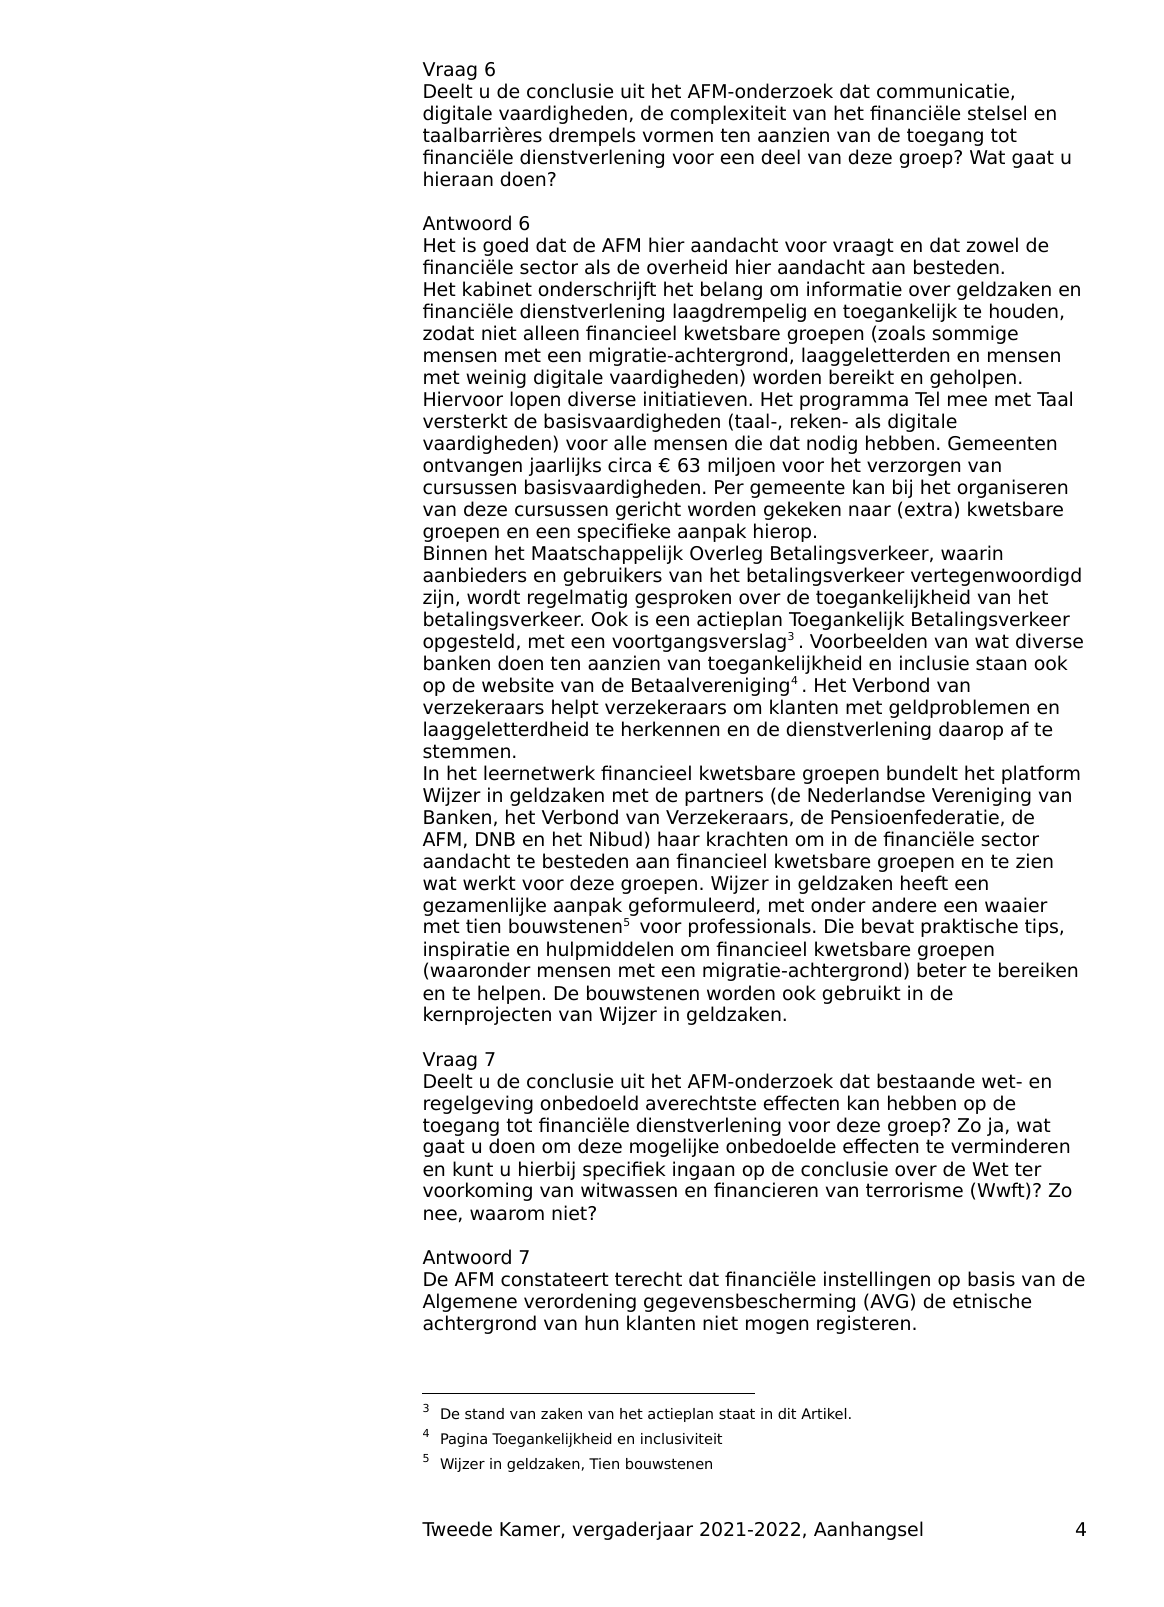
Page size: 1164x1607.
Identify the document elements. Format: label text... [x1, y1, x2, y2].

text In het leernetwerk financieel kwetsbare groepen bundelt het platform Wijzer in geldzaken met de partners (de Nederlandse Vereniging van Banken, het Verbond van Verzekeraars, de Pensioenfederatie, de AFM, DNB en het Nibud) haar krachten om in de financiële sector aandacht te besteden aan financieel kwetsbare groepen en te zien wat werkt voor deze groepen. Wijzer in geldzaken heeft een gezamenlijke aanpak geformuleerd, met onder andere een waaier met tien bouwstenen voor professionals. Die bevat praktische tips, inspiratie en hulpmiddelen om financieel kwetsbare groepen (waaronder mensen met een migratie-achtergrond) beter te bereiken en te helpen. De bouwstenen worden ook gebruikt in de kernprojecten van Wijzer in geldzaken. [422, 763, 1087, 1026]
text Vraag 7 [422, 1048, 1087, 1071]
text Deelt u de conclusie uit het AFM-onderzoek dat bestaande wet- en regelgeving onbedoeld averechtste effecten kan hebben op de toegang tot financiële dienstverlening voor deze groep? Zo ja, wat gaat u doen om deze mogelijke onbedoelde effecten te verminderen en kunt u hierbij specifiek ingaan op de conclusie over de Wet ter voorkoming van witwassen en financieren van terrorisme (Wwft)? Zo nee, waarom niet? [422, 1071, 1087, 1224]
text Binnen het Maatschappelijk Overleg Betalingsverkeer, waarin aanbieders en gebruikers van het betalingsverkeer vertegenwoordigd zijn, wordt regelmatig gesproken over de toegankelijkheid van het betalingsverkeer. Ook is een actieplan Toegankelijk Betalingsverkeer opgesteld, met een voortgangsverslag. Voorbeelden van wat diverse banken doen ten aanzien van toegankelijkheid en inclusie staan ook op de website van de Betaalvereniging. Het Verbond van verzekeraars helpt verzekeraars om klanten met geldproblemen en laaggeletterdheid te herkennen en de dienstverlening daarop af te stemmen. [422, 543, 1087, 763]
text Wijzer in geldzaken, Tien bouwstenen [422, 1452, 1087, 1474]
text Het kabinet onderschrijft het belang om informatie over geldzaken en financiële dienstverlening laagdrempelig en toegankelijk te houden, zodat niet alleen financieel kwetsbare groepen (zoals sommige mensen met een migratie-achtergrond, laaggeletterden en mensen met weinig digitale vaardigheden) worden bereikt en geholpen. [422, 279, 1087, 389]
text Pagina Toegankelijkheid en inclusiviteit [422, 1427, 1087, 1449]
text De stand van zaken van het actieplan staat in dit Artikel. [422, 1402, 1087, 1424]
text Het is goed dat de AFM hier aandacht voor vraagt en dat zowel de financiële sector als de overheid hier aandacht aan besteden. [422, 235, 1087, 279]
text De AFM constateert terecht dat financiële instellingen op basis van de Algemene verordening gegevensbescherming (AVG) de etnische achtergrond van hun klanten niet mogen registeren. [422, 1268, 1087, 1334]
text Hiervoor lopen diverse initiatieven. Het programma Tel mee met Taal versterkt de basisvaardigheden (taal-, reken- als digitale vaardigheden) voor alle mensen die dat nodig hebben. Gemeenten ontvangen jaarlijks circa € 63 miljoen voor het verzorgen van cursussen basisvaardigheden. Per gemeente kan bij het organiseren van deze cursussen gericht worden gekeken naar (extra) kwetsbare groepen en een specifieke aanpak hierop. [422, 389, 1087, 543]
text Vraag 6 [422, 59, 1087, 81]
text Antwoord 7 [422, 1247, 1087, 1268]
text Antwoord 6 [422, 213, 1087, 235]
text Deelt u de conclusie uit het AFM-onderzoek dat communicatie, digitale vaardigheden, de complexiteit van het financiële stelsel en taalbarrières drempels vormen ten aanzien van de toegang tot financiële dienstverlening voor een deel van deze groep? Wat gaat u hieraan doen? [422, 81, 1087, 191]
